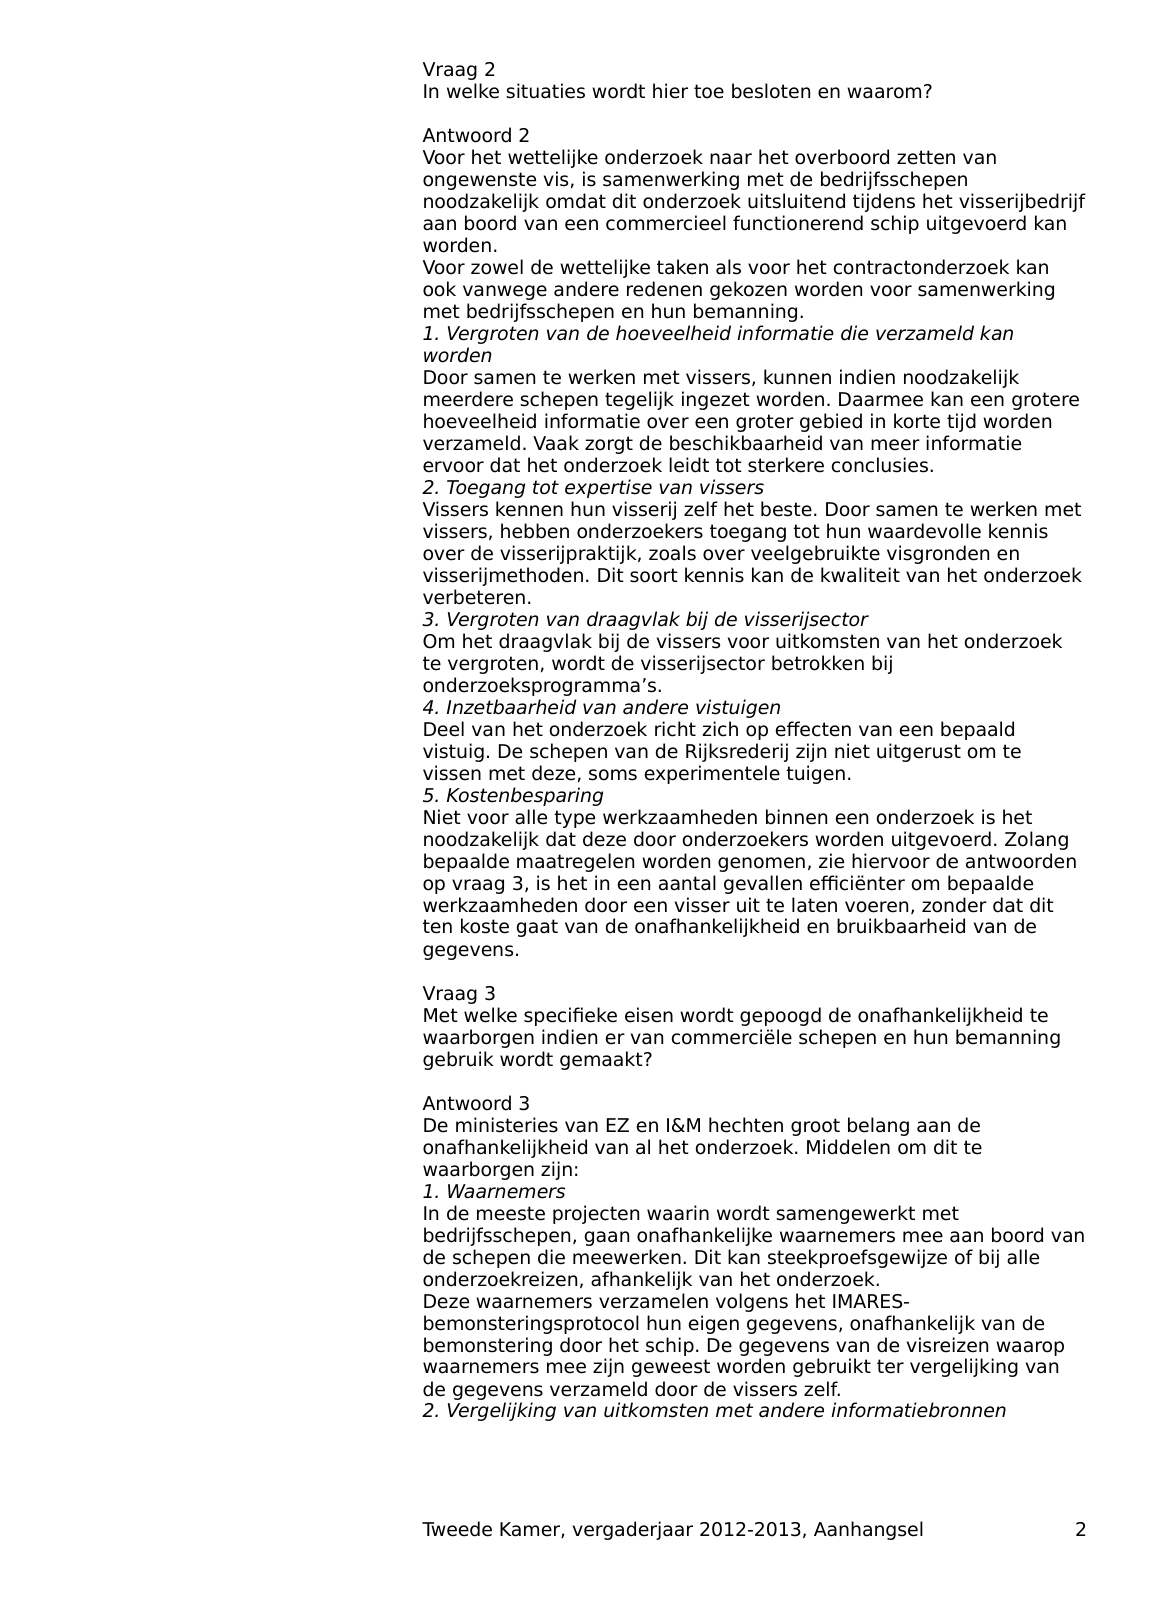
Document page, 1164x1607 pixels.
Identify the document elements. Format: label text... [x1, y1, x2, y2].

text Voor zowel de wettelijke taken als voor het contractonderzoek kan ook vanwege andere redenen gekozen worden voor samenwerking met bedrijfsschepen en hun bemanning. [422, 257, 1087, 323]
text Vraag 2 [422, 59, 1087, 81]
text 5. Kostenbesparing [422, 784, 1087, 807]
text 2. Toegang tot expertise van vissers [422, 477, 1087, 499]
text 1. Waarnemers [422, 1181, 1087, 1203]
text 1. Vergroten van de hoeveelheid informatie die verzameld kan worden [422, 323, 1087, 367]
text Deze waarnemers verzamelen volgens het IMARES-bemonsteringsprotocol hun eigen gegevens, onafhankelijk van de bemonstering door het schip. De gegevens van de visreizen waarop waarnemers mee zijn geweest worden gebruikt ter vergelijking van de gegevens verzameld door de vissers zelf. [422, 1291, 1087, 1400]
text Voor het wettelijke onderzoek naar het overboord zetten van ongewenste vis, is samenwerking met de bedrijfsschepen noodzakelijk omdat dit onderzoek uitsluitend tijdens het visserijbedrijf aan boord van een commercieel functionerend schip uitgevoerd kan worden. [422, 147, 1087, 257]
text In welke situaties wordt hier toe besloten en waarom? [422, 81, 1087, 103]
text 3. Vergroten van draagvlak bij de visserijsector [422, 609, 1087, 631]
text De ministeries van EZ en I&M hechten groot belang aan de onafhankelijkheid van al het onderzoek. Middelen om dit te waarborgen zijn: [422, 1115, 1087, 1181]
text Door samen te werken met vissers, kunnen indien noodzakelijk meerdere schepen tegelijk ingezet worden. Daarmee kan een grotere hoeveelheid informatie over een groter gebied in korte tijd worden verzameld. Vaak zorgt de beschikbaarheid van meer informatie ervoor dat het onderzoek leidt tot sterkere conclusies. [422, 367, 1087, 477]
text Deel van het onderzoek richt zich op effecten van een bepaald vistuig. De schepen van de Rijksrederij zijn niet uitgerust om te vissen met deze, soms experimentele tuigen. [422, 719, 1087, 784]
text Antwoord 2 [422, 125, 1087, 147]
text Vissers kennen hun visserij zelf het beste. Door samen te werken met vissers, hebben onderzoekers toegang tot hun waardevolle kennis over de visserijpraktijk, zoals over veelgebruikte visgronden en visserijmethoden. Dit soort kennis kan de kwaliteit van het onderzoek verbeteren. [422, 499, 1087, 609]
text 4. Inzetbaarheid van andere vistuigen [422, 697, 1087, 719]
text Antwoord 3 [422, 1093, 1087, 1115]
text In de meeste projecten waarin wordt samengewerkt met bedrijfsschepen, gaan onafhankelijke waarnemers mee aan boord van de schepen die meewerken. Dit kan steekproefsgewijze of bij alle onderzoekreizen, afhankelijk van het onderzoek. [422, 1203, 1087, 1291]
text 2. Vergelijking van uitkomsten met andere informatiebronnen [422, 1400, 1087, 1422]
text Om het draagvlak bij de vissers voor uitkomsten van het onderzoek te vergroten, wordt de visserijsector betrokken bij onderzoeksprogramma’s. [422, 631, 1087, 697]
text Vraag 3 [422, 983, 1087, 1004]
text Met welke specifieke eisen wordt gepoogd de onafhankelijkheid te waarborgen indien er van commerciële schepen en hun bemanning gebruik wordt gemaakt? [422, 1004, 1087, 1071]
text Niet voor alle type werkzaamheden binnen een onderzoek is het noodzakelijk dat deze door onderzoekers worden uitgevoerd. Zolang bepaalde maatregelen worden genomen, zie hiervoor de antwoorden op vraag 3, is het in een aantal gevallen efficiënter om bepaalde werkzaamheden door een visser uit te laten voeren, zonder dat dit ten koste gaat van de onafhankelijkheid en bruikbaarheid van de gegevens. [422, 807, 1087, 960]
